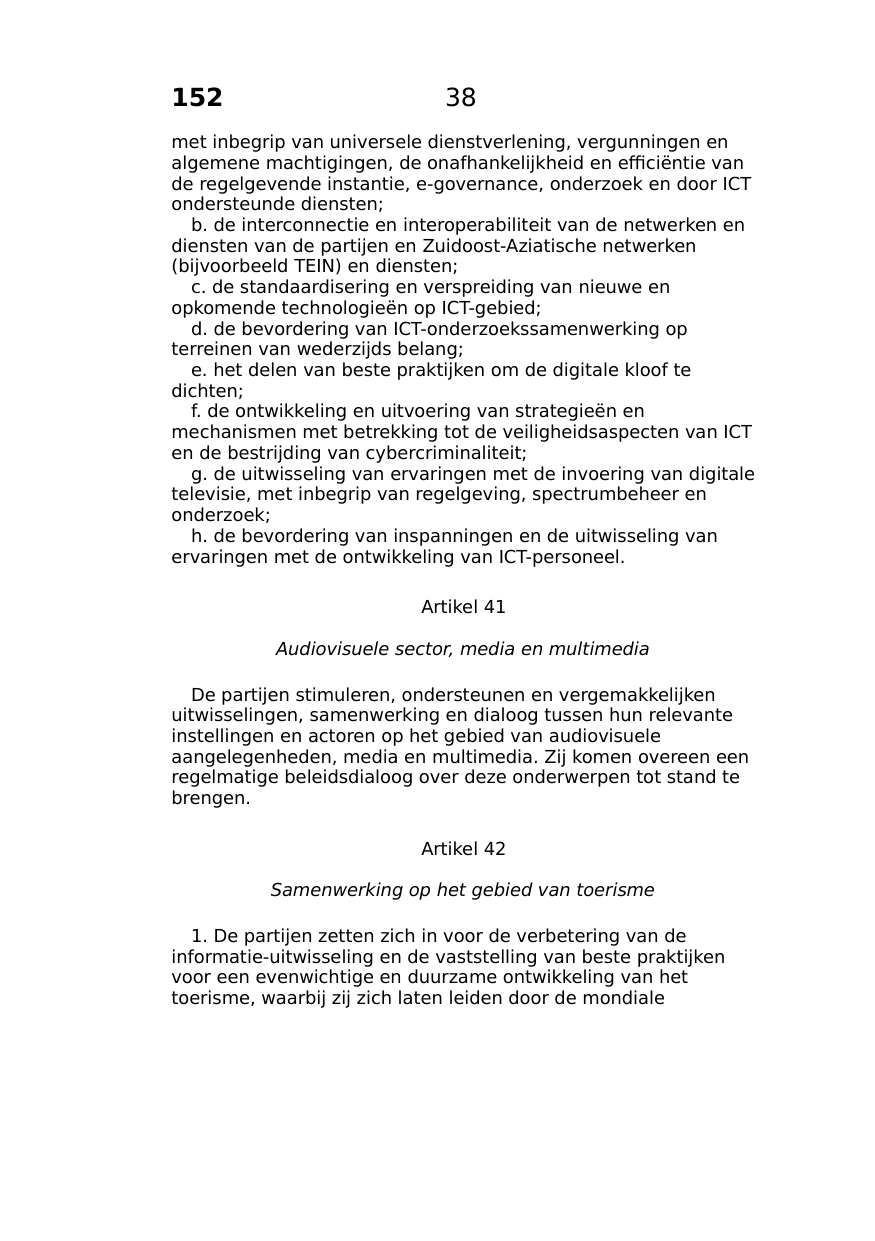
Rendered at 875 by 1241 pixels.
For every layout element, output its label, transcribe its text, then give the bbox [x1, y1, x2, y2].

text g. de uitwisseling van ervaringen met de invoering van digitale televisie, met inbegrip van regelgeving, spectrumbeheer en onderzoek; [171, 463, 756, 526]
text De partijen stimuleren, ondersteunen en vergemakkelijken uitwisselingen, samenwerking en dialoog tussen hun relevante instellingen en actoren op het gebied van audiovisuele aangelegenheden, media en multimedia. Zij komen overeen een regelmatige beleidsdialoog over deze onderwerpen tot stand te brengen. [171, 684, 756, 809]
text e. het delen van beste praktijken om de digitale kloof te dichten; [171, 360, 756, 401]
text h. de bevordering van inspanningen en de uitwisseling van ervaringen met de ontwikkeling van ICT-personeel. [171, 526, 756, 567]
subtitle Artikel 42 Samenwerking op het gebied van toerisme [171, 839, 756, 901]
text b. de interconnectie en interoperabiliteit van de netwerken en diensten van de partijen en Zuidoost-Aziatische netwerken (bijvoorbeeld TEIN) en diensten; [171, 215, 756, 277]
text f. de ontwikkeling en uitvoering van strategieën en mechanismen met betrekking tot de veiligheidsaspecten van ICT en de bestrijding van cybercriminaliteit; [171, 401, 756, 463]
text c. de standaardisering en verspreiding van nieuwe en opkomende technologieën op ICT-gebied; [171, 277, 756, 318]
text 1. De partijen zetten zich in voor de verbetering van de informatie-uitwisseling en de vaststelling van beste praktijken voor een evenwichtige en duurzame ontwikkeling van het toerisme, waarbij zij zich laten leiden door de mondiale [171, 926, 756, 1009]
subtitle Artikel 41 Audiovisuele sector, media en multimedia [171, 597, 756, 659]
text met inbegrip van universele dienstverlening, vergunningen en algemene machtigingen, de onafhankelijkheid en efficiëntie van de regelgevende instantie, e-governance, onderzoek en door ICT ondersteunde diensten; [171, 132, 756, 215]
text d. de bevordering van ICT-onderzoekssamenwerking op terreinen van wederzijds belang; [171, 318, 756, 360]
